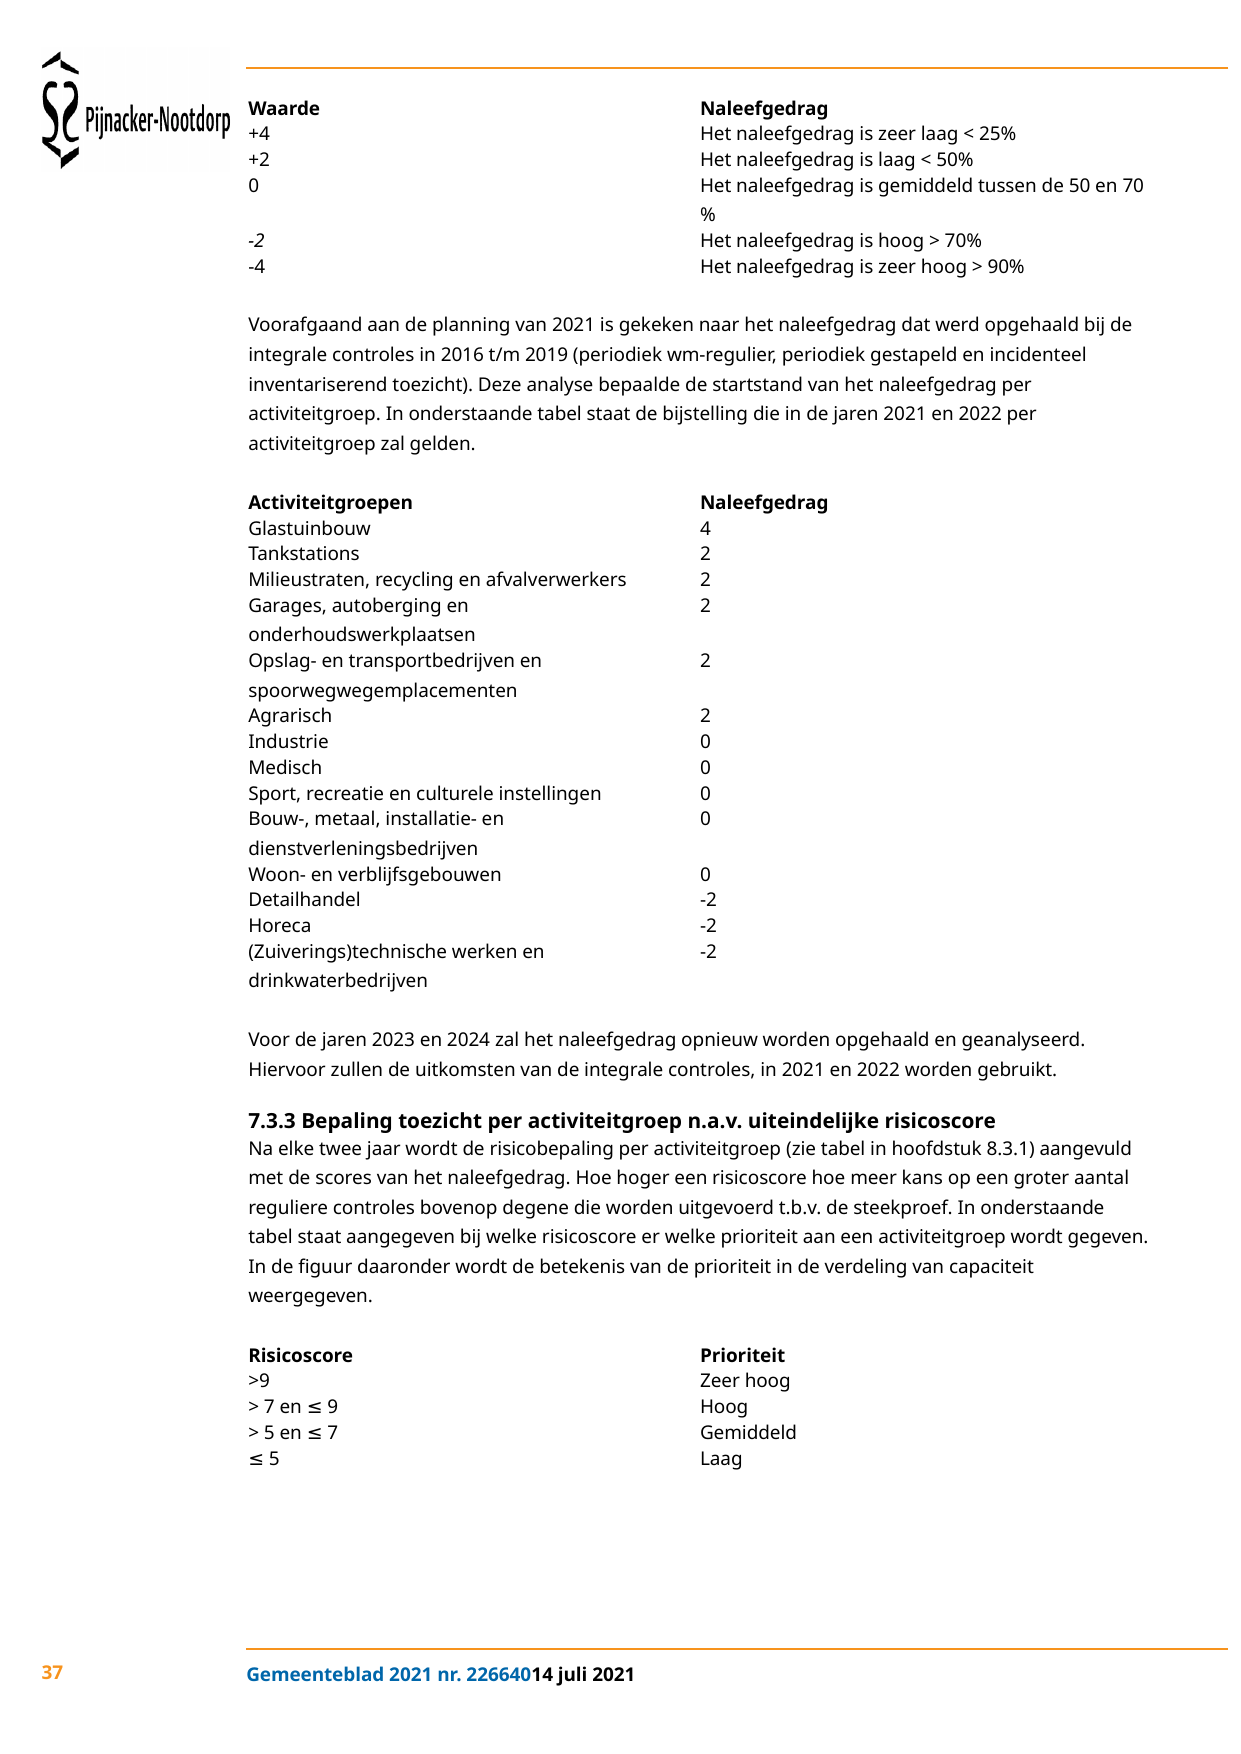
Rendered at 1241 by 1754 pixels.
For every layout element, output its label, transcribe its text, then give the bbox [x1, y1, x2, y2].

table_cell Hoog [700, 1393, 1152, 1419]
table_header Waarde [248, 95, 700, 121]
table_cell 2 [700, 592, 1152, 647]
table_cell Woon- en verblijfsgebouwen [248, 861, 700, 887]
table_cell Opslag- en transportbedrijven en spoorwegwegemplacementen [248, 648, 700, 703]
text 7.3.3 Bepaling toezicht per activiteitgroep n.a.v. uiteindelijke risicoscore [248, 1106, 1152, 1135]
table_cell -4 [248, 253, 700, 279]
table_cell 0 [700, 861, 1152, 887]
table_cell 2 [700, 541, 1152, 566]
table_cell -2 [700, 887, 1152, 912]
table_cell > 5 en ≤ 7 [248, 1419, 700, 1445]
table_cell > 7 en ≤ 9 [248, 1393, 700, 1419]
table_cell Agrarisch [248, 703, 700, 728]
table_header Activiteitgroepen [248, 489, 700, 515]
table_cell >9 [248, 1368, 700, 1393]
table_cell Zeer hoog [700, 1368, 1152, 1393]
picture [41, 47, 231, 172]
table_cell Gemiddeld [700, 1419, 1152, 1445]
table_cell 0 [700, 806, 1152, 861]
table_cell 0 [700, 754, 1152, 780]
table_cell Garages, autoberging en onderhoudswerkplaatsen [248, 592, 700, 647]
table_cell 0 [248, 172, 700, 227]
text Na elke twee jaar wordt de risicobepaling per activiteitgroep (zie tabel in hoofdstuk 8.3.1) aangevuld met de scores van het naleefgedrag. Hoe hoger een risicoscore hoe meer kans op een groter aantal reguliere controles bovenop degene die worden uitgevoerd t.b.v. de steekproef. In onderstaande tabel staat aangegeven bij welke risicoscore er welke prioriteit aan een activiteitgroep wordt gegeven. In de figuur daaronder wordt de betekenis van de prioriteit in de verdeling van capaciteit weergegeven. [248, 1135, 1152, 1308]
table_cell Tankstations [248, 541, 700, 566]
table_cell -2 [700, 913, 1152, 938]
table_cell (Zuiverings)technische werken en drinkwaterbedrijven [248, 938, 700, 993]
table_cell Industrie [248, 729, 700, 754]
table_header Risicoscore [248, 1342, 700, 1368]
text Voor de jaren 2023 en 2024 zal het naleefgedrag opnieuw worden opgehaald en geanalyseerd. Hiervoor zullen de uitkomsten van de integrale controles, in 2021 en 2022 worden gebruikt. [248, 1026, 1152, 1082]
table_cell Detailhandel [248, 887, 700, 912]
table_cell Bouw-, metaal, installatie- en dienstverleningsbedrijven [248, 806, 700, 861]
table_cell 0 [700, 729, 1152, 754]
table_cell 2 [700, 703, 1152, 728]
table_cell 4 [700, 515, 1152, 541]
table_cell +2 [248, 146, 700, 172]
table_cell 2 [700, 566, 1152, 592]
table_cell Het naleefgedrag is zeer laag < 25% [700, 121, 1152, 146]
text Voorafgaand aan de planning van 2021 is gekeken naar het naleefgedrag dat werd opgehaald bij de integrale controles in 2016 t/m 2019 (periodiek wm-regulier, periodiek gestapeld en incidenteel inventariserend toezicht). Deze analyse bepaalde de startstand van het naleefgedrag per activiteitgroep. In onderstaande tabel staat de bijstelling die in de jaren 2021 en 2022 per activiteitgroep zal gelden. [248, 312, 1152, 456]
table_cell Het naleefgedrag is gemiddeld tussen de 50 en 70 % [700, 172, 1152, 227]
table_header Naleefgedrag [700, 489, 1152, 515]
table_cell ≤ 5 [248, 1445, 700, 1471]
table_cell Medisch [248, 754, 700, 780]
table_cell Horeca [248, 913, 700, 938]
table_cell Glastuinbouw [248, 515, 700, 541]
table_cell 0 [700, 780, 1152, 806]
table_cell Het naleefgedrag is zeer hoog > 90% [700, 253, 1152, 279]
table_cell Milieustraten, recycling en afvalverwerkers [248, 566, 700, 592]
table_header Naleefgedrag [700, 95, 1152, 121]
table_cell Laag [700, 1445, 1152, 1471]
table_cell +4 [248, 121, 700, 146]
table_cell -2 [700, 938, 1152, 993]
table_cell -2 [248, 227, 700, 253]
table_cell Het naleefgedrag is laag < 50% [700, 146, 1152, 172]
table_cell Het naleefgedrag is hoog > 70% [700, 227, 1152, 253]
table_cell Sport, recreatie en culturele instellingen [248, 780, 700, 806]
table_cell 2 [700, 648, 1152, 703]
table_header Prioriteit [700, 1342, 1152, 1368]
